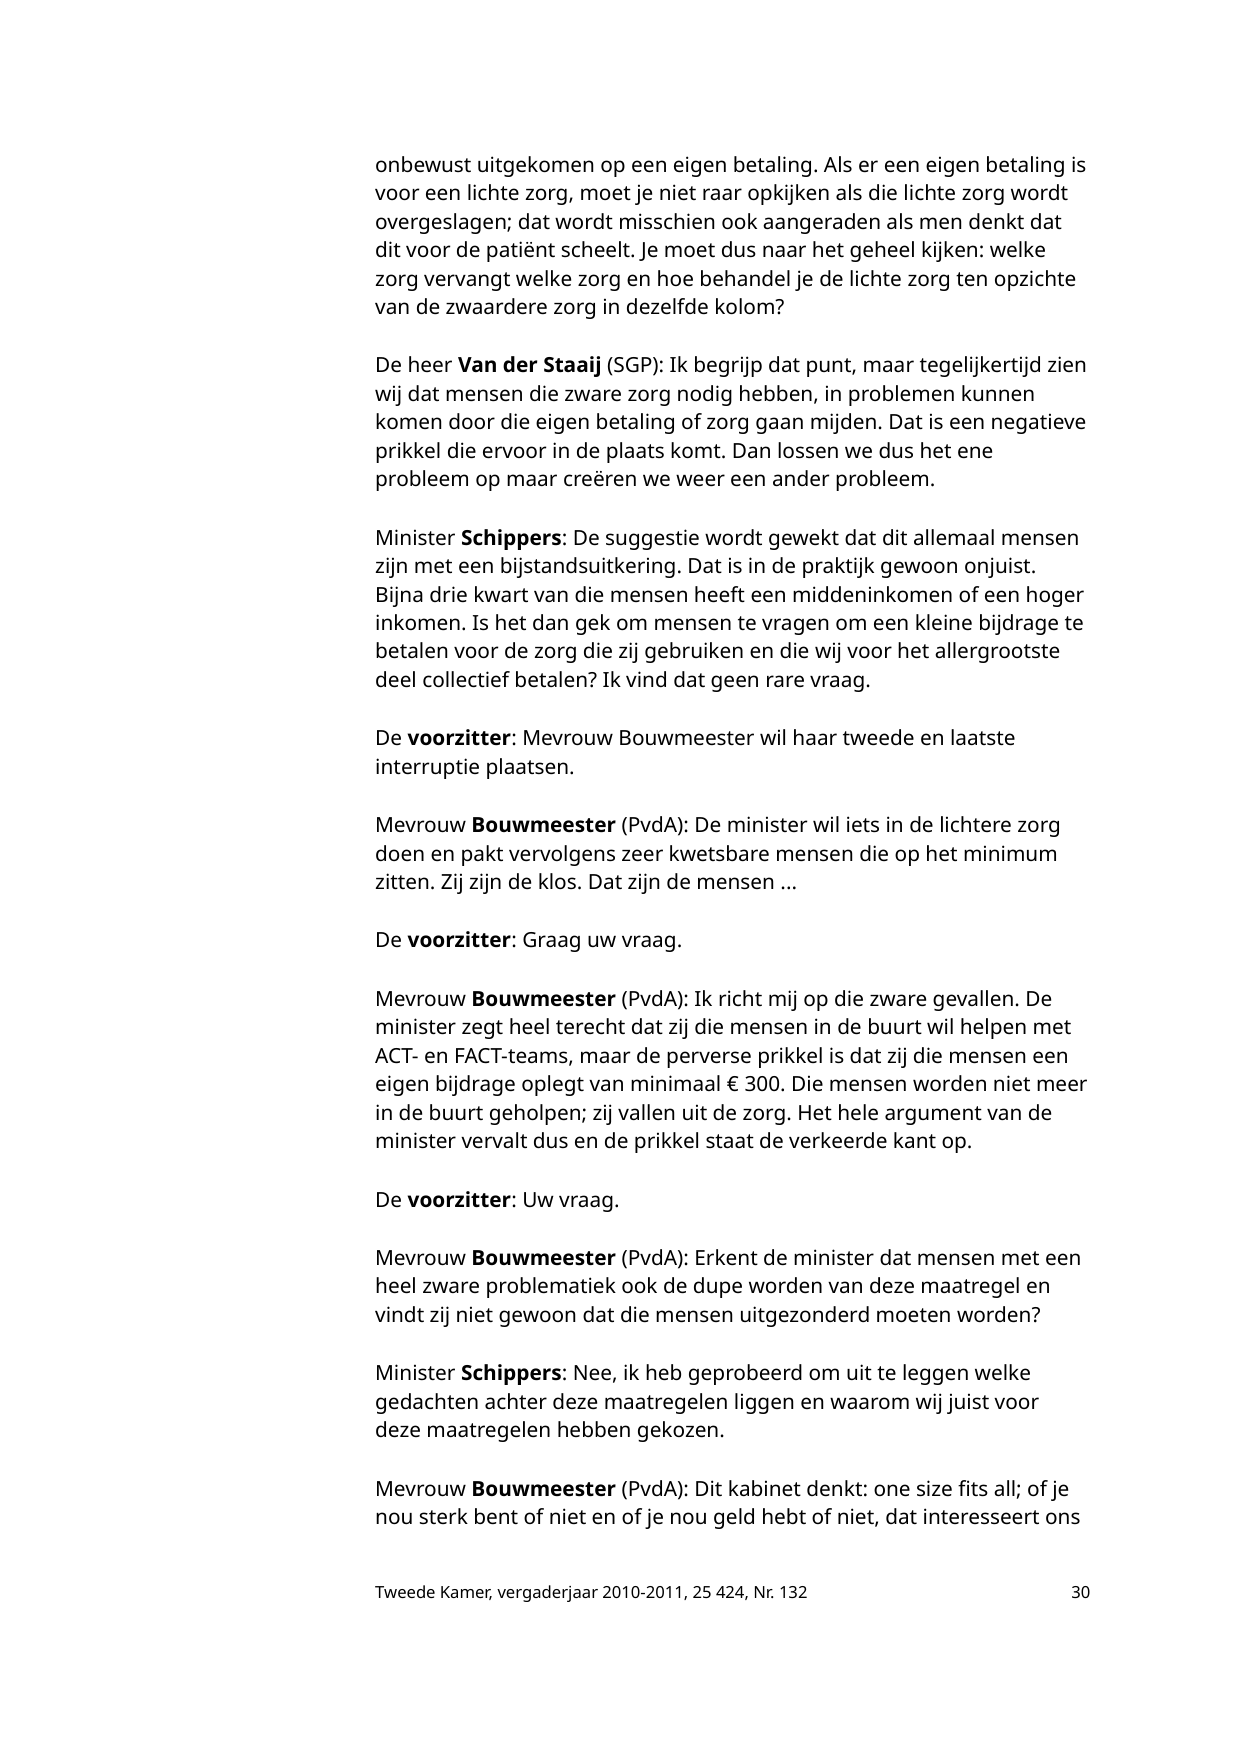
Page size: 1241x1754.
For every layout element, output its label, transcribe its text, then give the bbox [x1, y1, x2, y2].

text onbewust uitgekomen op een eigen betaling. Als er een eigen betaling is voor een lichte zorg, moet je niet raar opkijken als die lichte zorg wordt overgeslagen; dat wordt misschien ook aangeraden als men denkt dat dit voor de patiënt scheelt. Je moet dus naar het geheel kijken: welke zorg vervangt welke zorg en hoe behandel je de lichte zorg ten opzichte van de zwaardere zorg in dezelfde kolom? [375, 150, 1090, 321]
text Minister Schippers: De suggestie wordt gewekt dat dit allemaal mensen zijn met een bijstandsuitkering. Dat is in de praktijk gewoon onjuist. Bijna drie kwart van die mensen heeft een middeninkomen of een hoger inkomen. Is het dan gek om mensen te vragen om een kleine bijdrage te betalen voor de zorg die zij gebruiken en die wij voor het allergrootste deel collectief betalen? Ik vind dat geen rare vraag. [375, 523, 1090, 693]
text De voorzitter: Mevrouw Bouwmeester wil haar tweede en laatste interruptie plaatsen. [375, 723, 1090, 780]
text Mevrouw Bouwmeester (PvdA): Ik richt mij op die zware gevallen. De minister zegt heel terecht dat zij die mensen in de buurt wil helpen met ACT- en FACT-teams, maar de perverse prikkel is dat zij die mensen een eigen bijdrage oplegt van minimaal € 300. Die mensen worden niet meer in de buurt geholpen; zij vallen uit de zorg. Het hele argument van de minister vervalt dus en de prikkel staat de verkeerde kant op. [375, 984, 1090, 1155]
text De voorzitter: Graag uw vraag. [375, 926, 1090, 954]
text Mevrouw Bouwmeester (PvdA): De minister wil iets in de lichtere zorg doen en pakt vervolgens zeer kwetsbare mensen die op het minimum zitten. Zij zijn de klos. Dat zijn de mensen ... [375, 810, 1090, 896]
text De voorzitter: Uw vraag. [375, 1185, 1090, 1213]
text Mevrouw Bouwmeester (PvdA): Erkent de minister dat mensen met een heel zware problematiek ook de dupe worden van deze maatregel en vindt zij niet gewoon dat die mensen uitgezonderd moeten worden? [375, 1243, 1090, 1328]
text De heer Van der Staaij (SGP): Ik begrijp dat punt, maar tegelijkertijd zien wij dat mensen die zware zorg nodig hebben, in problemen kunnen komen door die eigen betaling of zorg gaan mijden. Dat is een negatieve prikkel die ervoor in de plaats komt. Dan lossen we dus het ene probleem op maar creëren we weer een ander probleem. [375, 351, 1090, 493]
text Minister Schippers: Nee, ik heb geprobeerd om uit te leggen welke gedachten achter deze maatregelen liggen en waarom wij juist voor deze maatregelen hebben gekozen. [375, 1358, 1090, 1444]
text Mevrouw Bouwmeester (PvdA): Dit kabinet denkt: one size fits all; of je nou sterk bent of niet en of je nou geld hebt of niet, dat interesseert ons [375, 1474, 1090, 1531]
